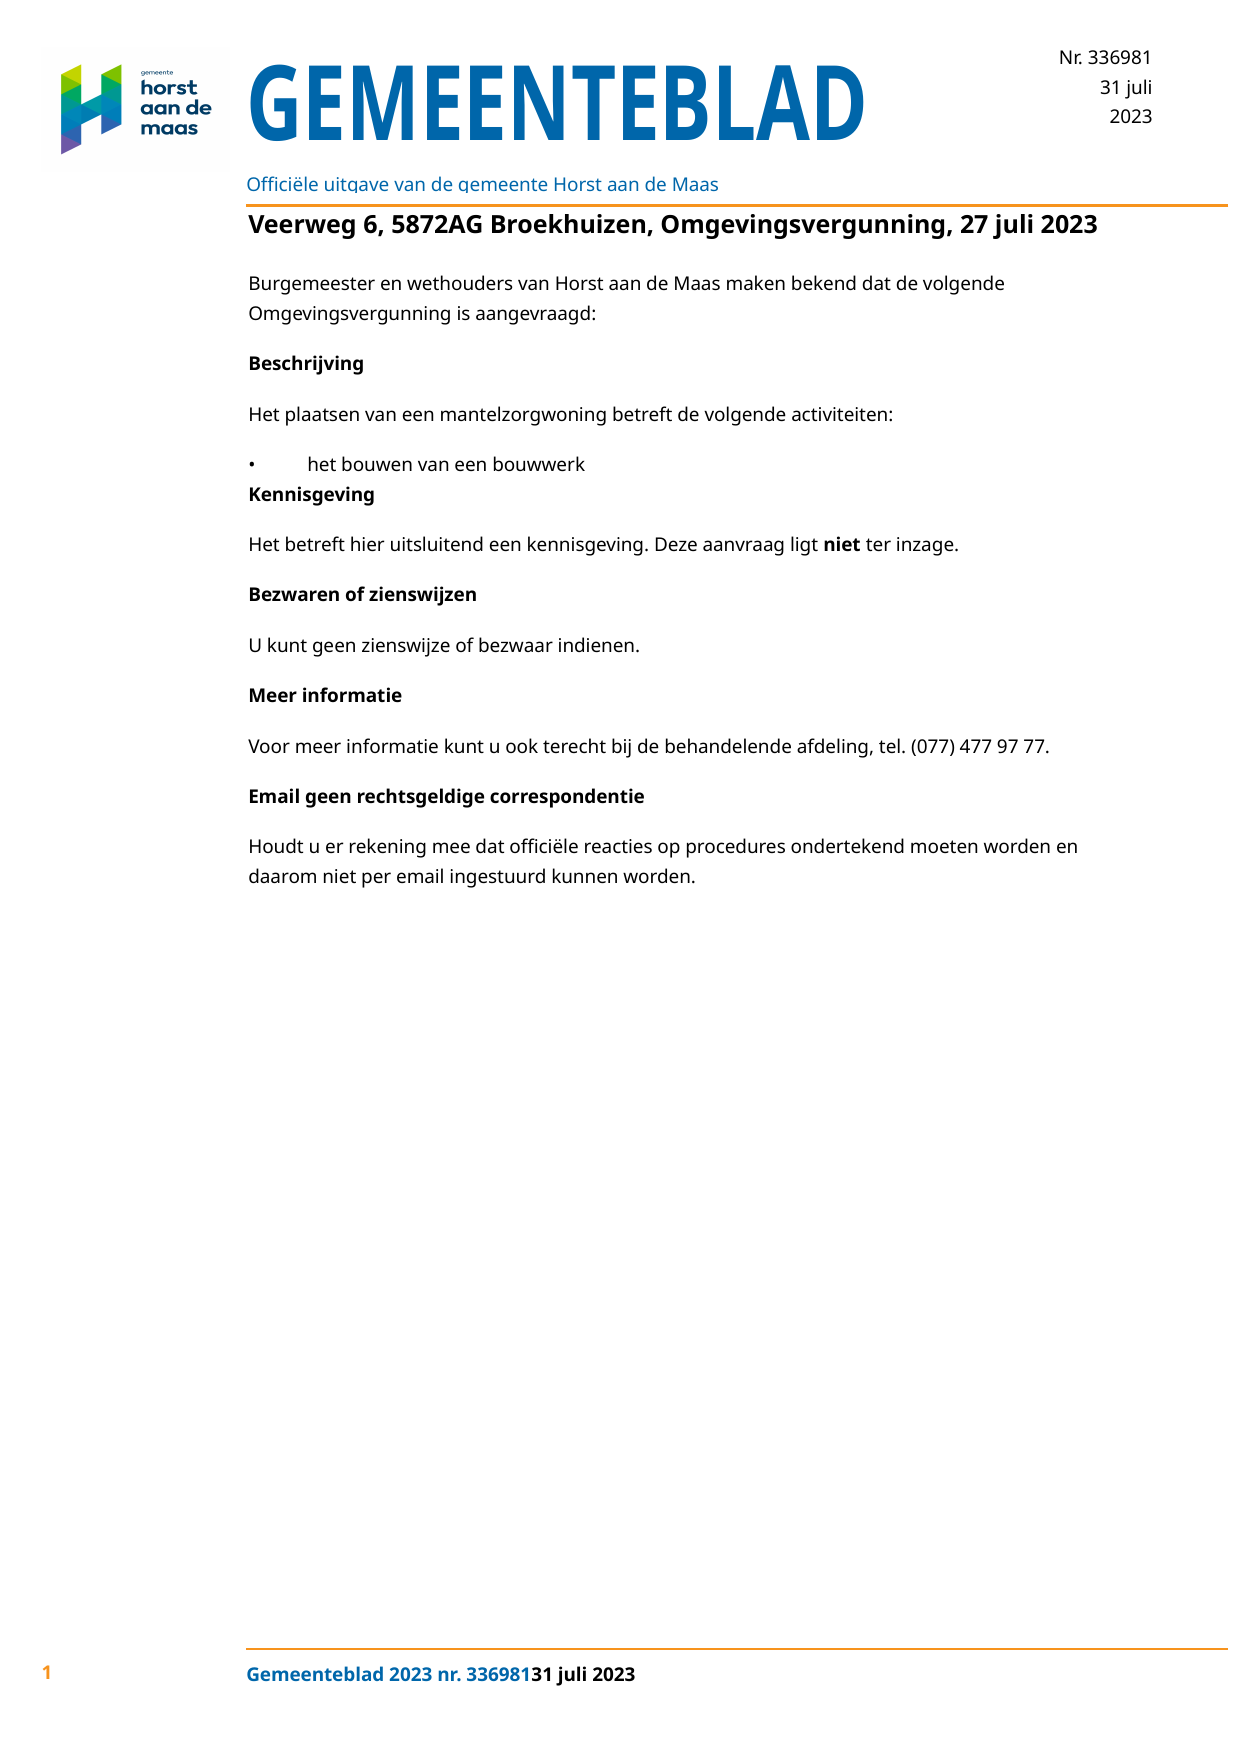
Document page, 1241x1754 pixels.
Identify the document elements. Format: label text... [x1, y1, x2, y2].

text Bezwaren of zienswijzen [248, 582, 1152, 607]
text Burgemeester en wethouders van Horst aan de Maas maken bekend dat de volgende Omgevingsvergunning is aangevraagd: [248, 270, 1152, 326]
text Email geen rechtsgeldige correspondentie [248, 783, 1152, 809]
text Houdt u er rekening mee dat officiële reacties op procedures ondertekend moeten worden en daarom niet per email ingestuurd kunnen worden. [248, 834, 1152, 889]
text Meer informatie [248, 682, 1152, 708]
text Kennisgeving [248, 481, 1152, 506]
text U kunt geen zienswijze of bezwaar indienen. [248, 632, 1152, 658]
text Beschrijving [248, 350, 1152, 376]
text Veerweg 6, 5872AG Broekhuizen, Omgevingsvergunning, 27 juli 2023 [248, 207, 1152, 241]
list het bouwen van een bouwwerk [248, 451, 1152, 477]
picture [41, 47, 231, 172]
text Het betreft hier uitsluitend een kennisgeving. Deze aanvraag ligt niet ter inzage. [248, 531, 1152, 557]
text Voor meer informatie kunt u ook terecht bij de behandelende afdeling, tel. (077) 477 97 77. [248, 733, 1152, 758]
text Het plaatsen van een mantelzorgwoning betreft de volgende activiteiten: [248, 401, 1152, 426]
